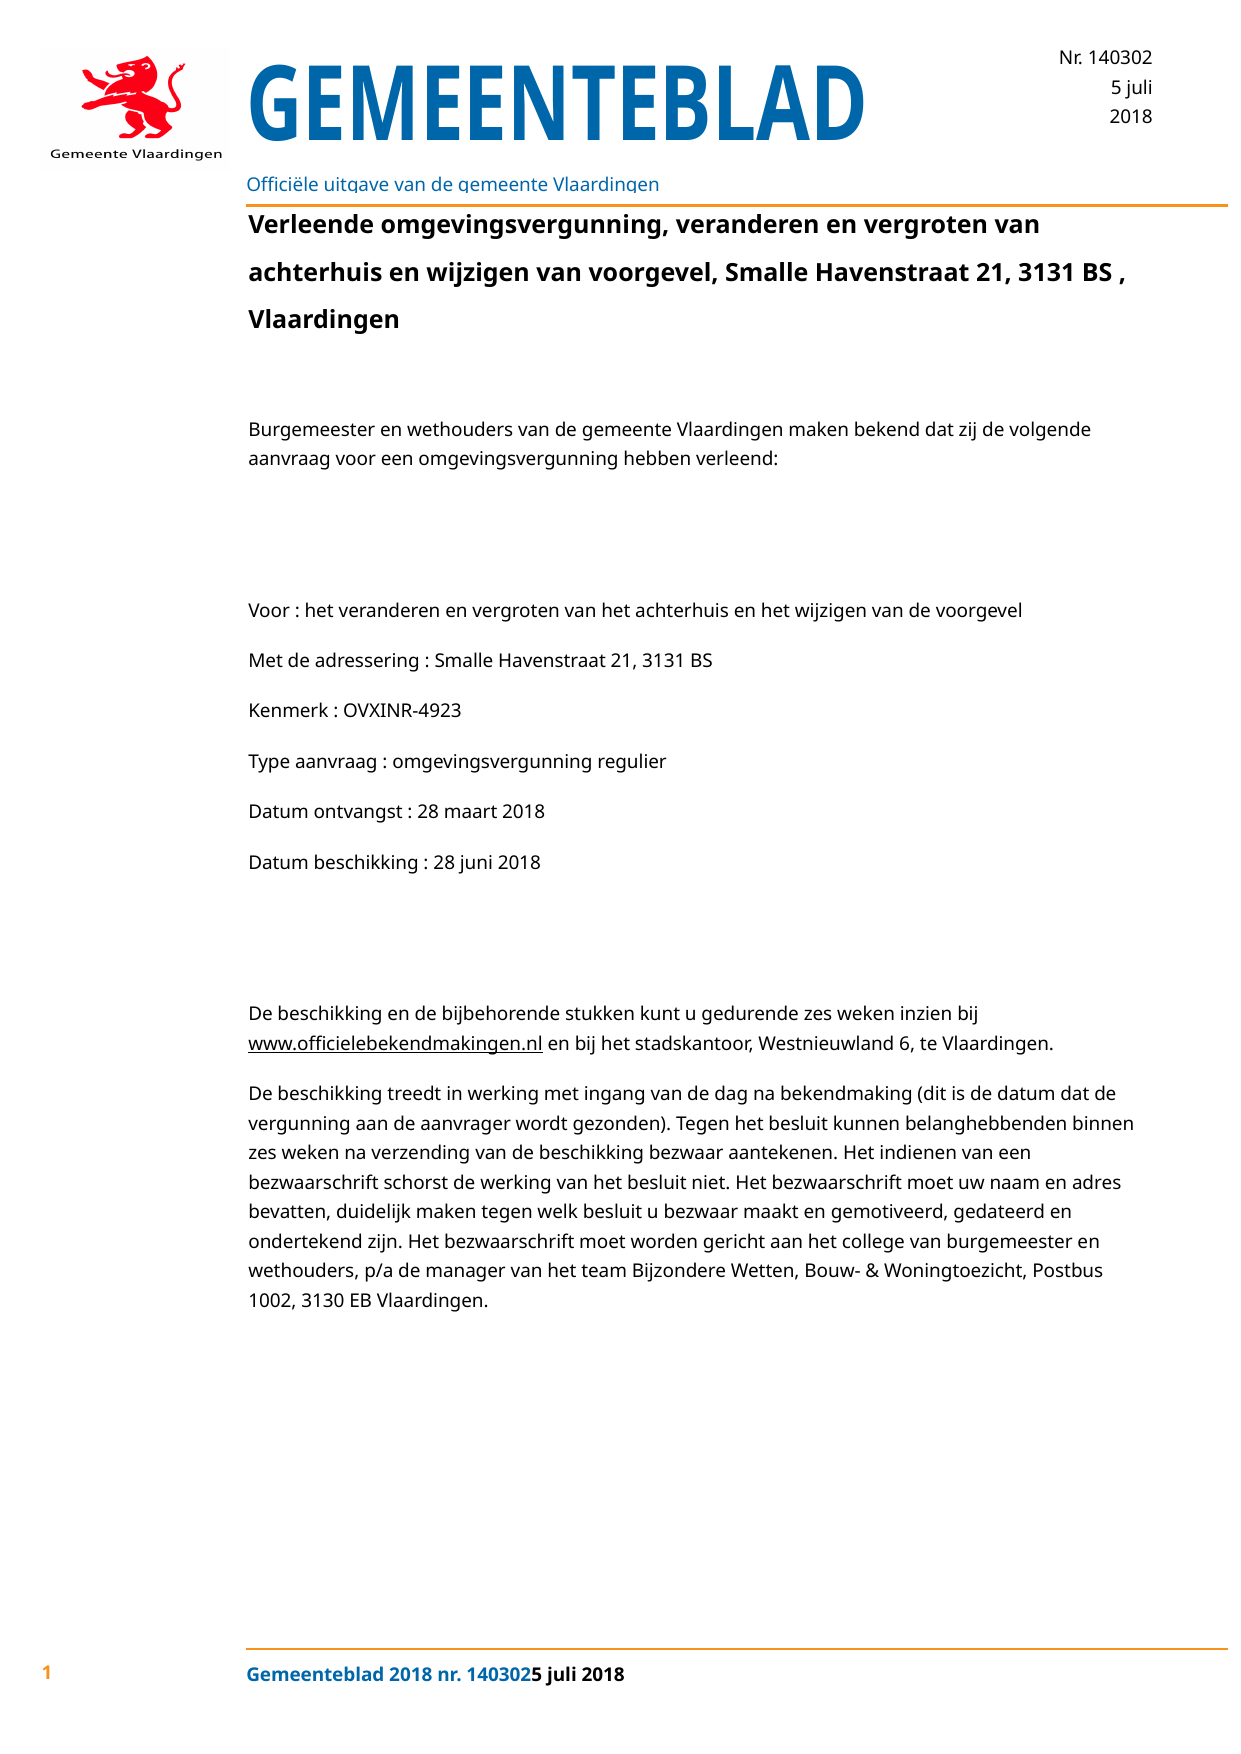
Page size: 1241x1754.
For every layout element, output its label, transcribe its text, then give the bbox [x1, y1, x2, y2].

text Type aanvraag : omgevingsvergunning regulier [248, 748, 1152, 774]
text Datum ontvangst : 28 maart 2018 [248, 798, 1152, 824]
text Verleende omgevingsvergunning, veranderen en vergroten van achterhuis en wijzigen van voorgevel, Smalle Havenstraat 21, 3131 BS , Vlaardingen [248, 207, 1152, 336]
text De beschikking en de bijbehorende stukken kunt u gedurende zes weken inzien bij www.officielebekendmakingen.nl en bij het stadskantoor, Westnieuwland 6, te Vlaardingen. [248, 1000, 1152, 1055]
picture [41, 47, 231, 172]
text Voor : het veranderen en vergroten van het achterhuis en het wijzigen van de voorgevel [248, 597, 1152, 622]
text Burgemeester en wethouders van de gemeente Vlaardingen maken bekend dat zij de volgende aanvraag voor een omgevingsvergunning hebben verleend: [248, 416, 1152, 471]
text De beschikking treedt in werking met ingang van de dag na bekendmaking (dit is de datum dat de vergunning aan de aanvrager wordt gezonden). Tegen het besluit kunnen belanghebbenden binnen zes weken na verzending van de beschikking bezwaar aantekenen. Het indienen van een bezwaarschrift schorst de werking van het besluit niet. Het bezwaarschrift moet uw naam en adres bevatten, duidelijk maken tegen welk besluit u bezwaar maakt en gemotiveerd, gedateerd en ondertekend zijn. Het bezwaarschrift moet worden gericht aan het college van burgemeester en wethouders, p/a de manager van het team Bijzondere Wetten, Bouw- & Woningtoezicht, Postbus 1002, 3130 EB Vlaardingen. [248, 1080, 1152, 1313]
text Met de adressering : Smalle Havenstraat 21, 3131 BS [248, 647, 1152, 673]
text Datum beschikking : 28 juni 2018 [248, 849, 1152, 874]
text Kenmerk : OVXINR-4923 [248, 698, 1152, 723]
